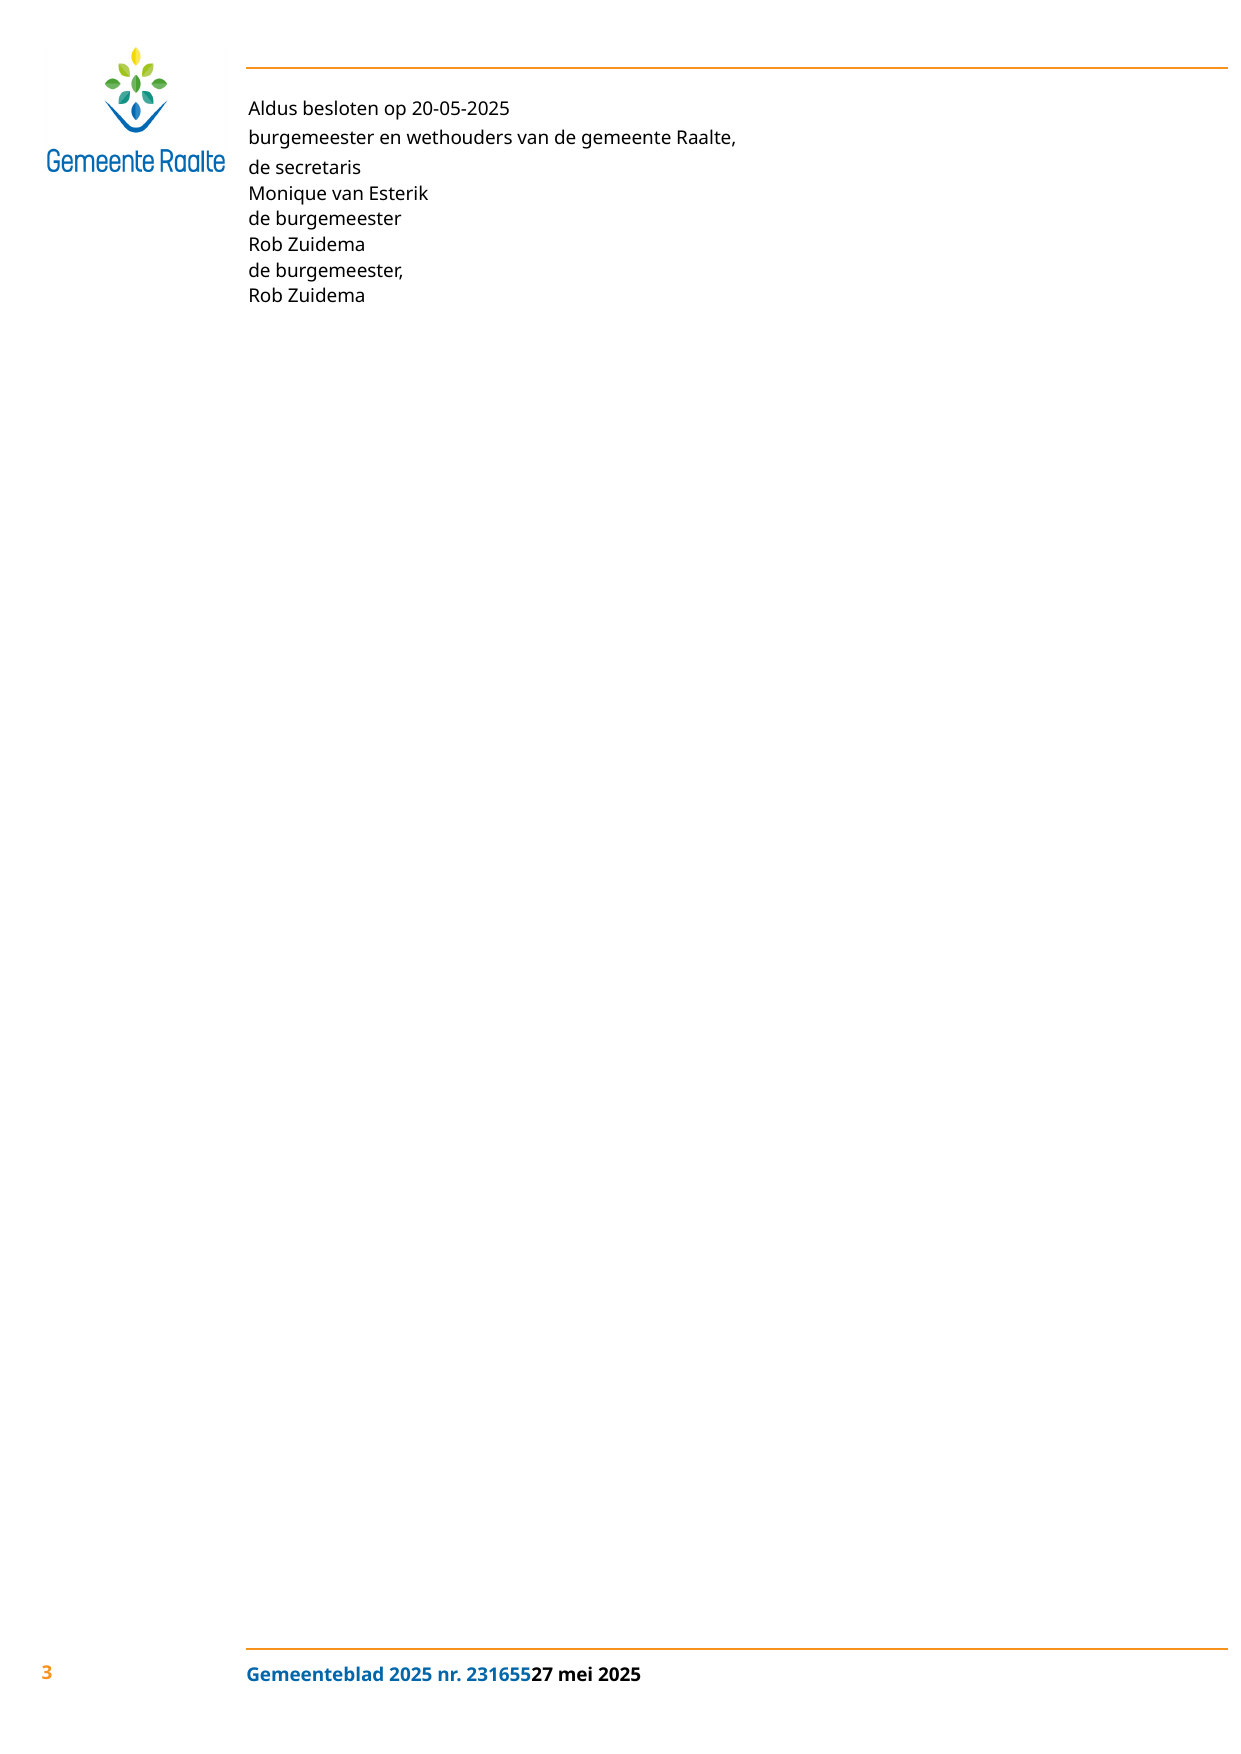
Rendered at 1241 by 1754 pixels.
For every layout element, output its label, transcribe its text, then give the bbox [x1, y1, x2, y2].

text Rob Zuidema [248, 231, 1152, 257]
text de burgemeester, [248, 257, 1152, 283]
text Rob Zuidema [248, 283, 1152, 308]
text de burgemeester [248, 205, 1152, 231]
picture [41, 47, 231, 172]
text Aldus besloten op 20-05-2025 [248, 95, 1152, 121]
text de secretaris [248, 154, 1152, 180]
text burgemeester en wethouders van de gemeente Raalte, [248, 124, 1152, 150]
text Monique van Esterik [248, 180, 1152, 205]
